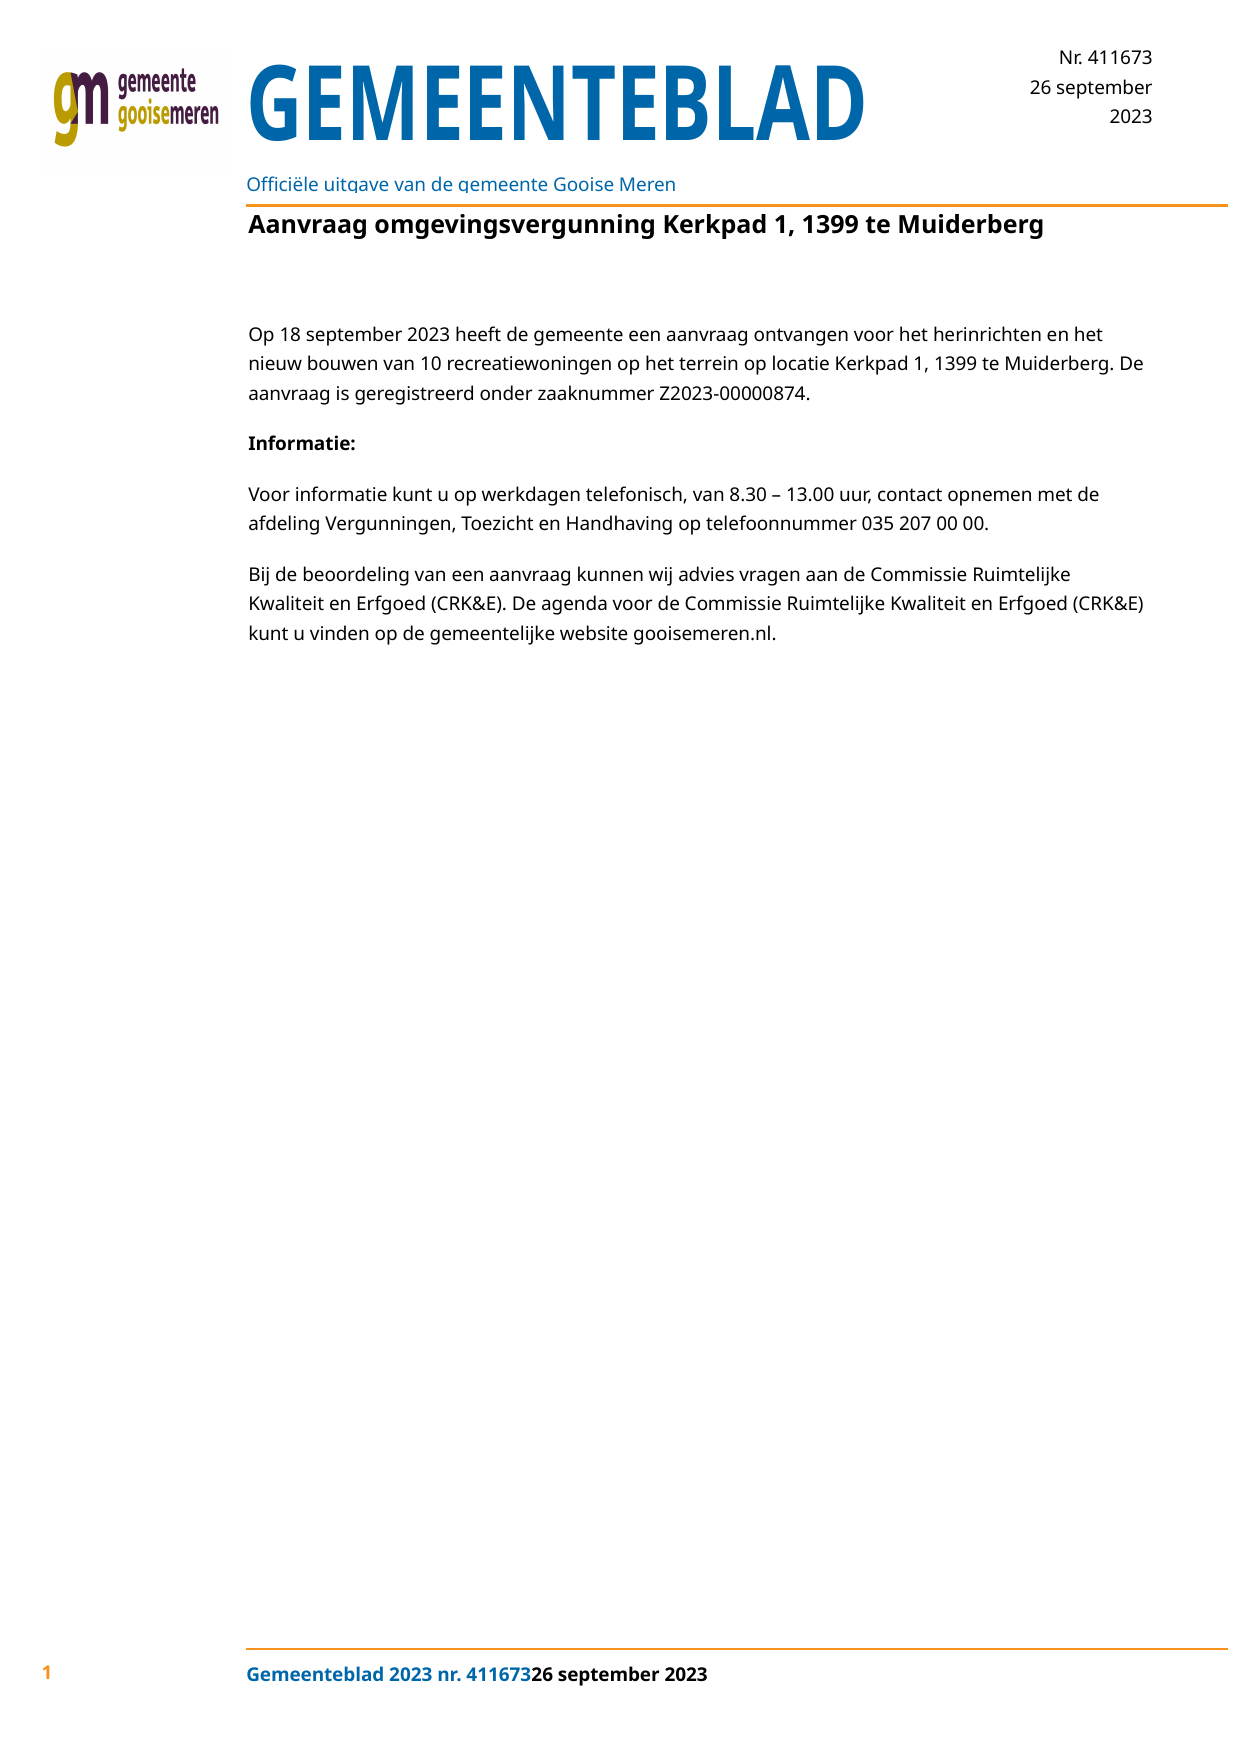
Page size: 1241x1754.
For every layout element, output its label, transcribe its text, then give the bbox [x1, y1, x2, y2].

text Bij de beoordeling van een aanvraag kunnen wij advies vragen aan de Commissie Ruimtelijke Kwaliteit en Erfgoed (CRK&E). De agenda voor de Commissie Ruimtelijke Kwaliteit en Erfgoed (CRK&E) kunt u vinden op de gemeentelijke website gooisemeren.nl. [248, 561, 1152, 646]
text Aanvraag omgevingsvergunning Kerkpad 1, 1399 te Muiderberg [248, 207, 1152, 241]
text Op 18 september 2023 heeft de gemeente een aanvraag ontvangen voor het herinrichten en het nieuw bouwen van 10 recreatiewoningen op het terrein op locatie Kerkpad 1, 1399 te Muiderberg. De aanvraag is geregistreerd onder zaaknummer Z2023-00000874. [248, 321, 1152, 406]
text Informatie: [248, 430, 1152, 456]
picture [41, 47, 231, 172]
text Voor informatie kunt u op werkdagen telefonisch, van 8.30 – 13.00 uur, contact opnemen met de afdeling Vergunningen, Toezicht en Handhaving op telefoonnummer 035 207 00 00. [248, 481, 1152, 536]
